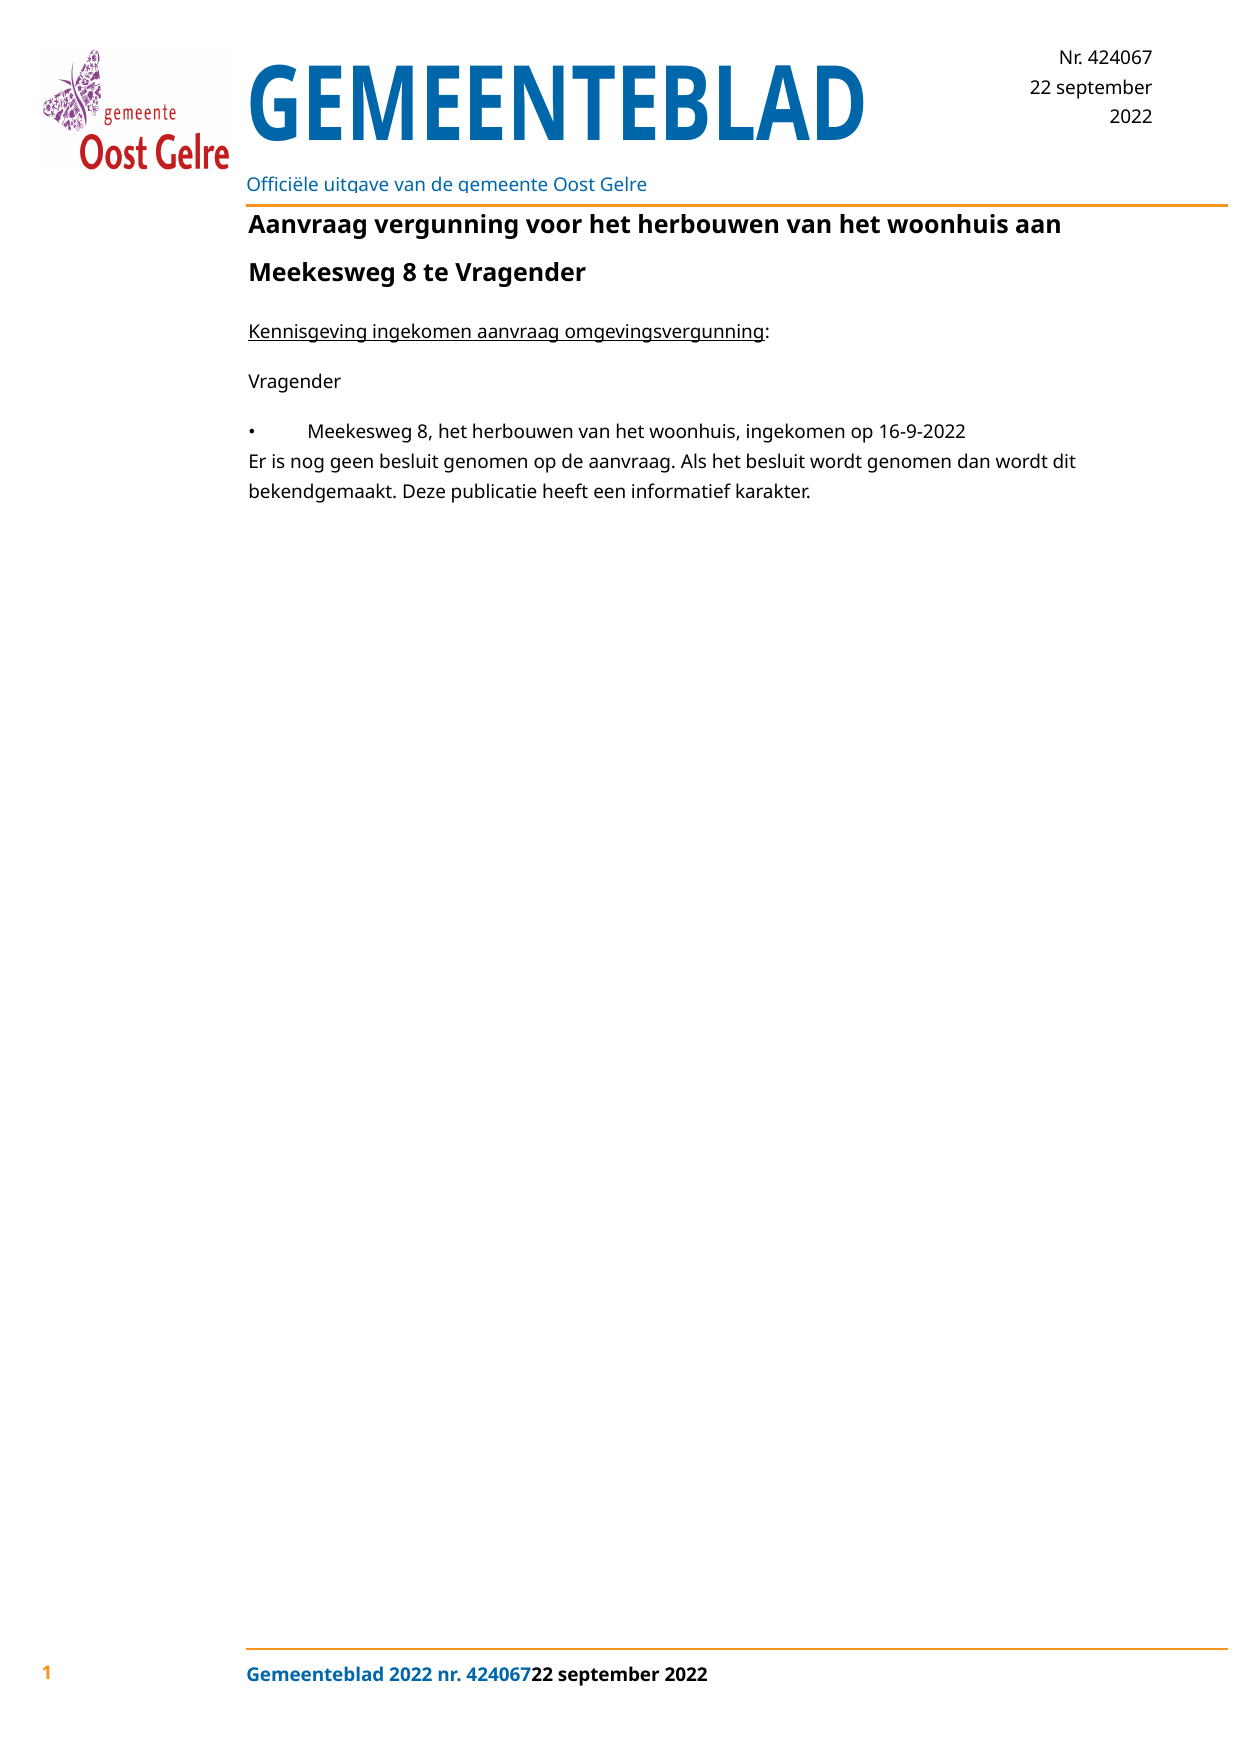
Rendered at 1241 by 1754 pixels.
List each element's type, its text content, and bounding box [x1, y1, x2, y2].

text Vragender [248, 368, 1152, 394]
picture [41, 47, 231, 172]
text Aanvraag vergunning voor het herbouwen van het woonhuis aan Meekesweg 8 te Vragender [248, 207, 1152, 288]
text Kennisgeving ingekomen aanvraag omgevingsvergunning: [248, 318, 1152, 344]
text Er is nog geen besluit genomen op de aanvraag. Als het besluit wordt genomen dan wordt dit bekendgemaakt. Deze publicatie heeft een informatief karakter. [248, 448, 1152, 504]
list Meekesweg 8, het herbouwen van het woonhuis, ingekomen op 16-9-2022 [248, 419, 1152, 444]
